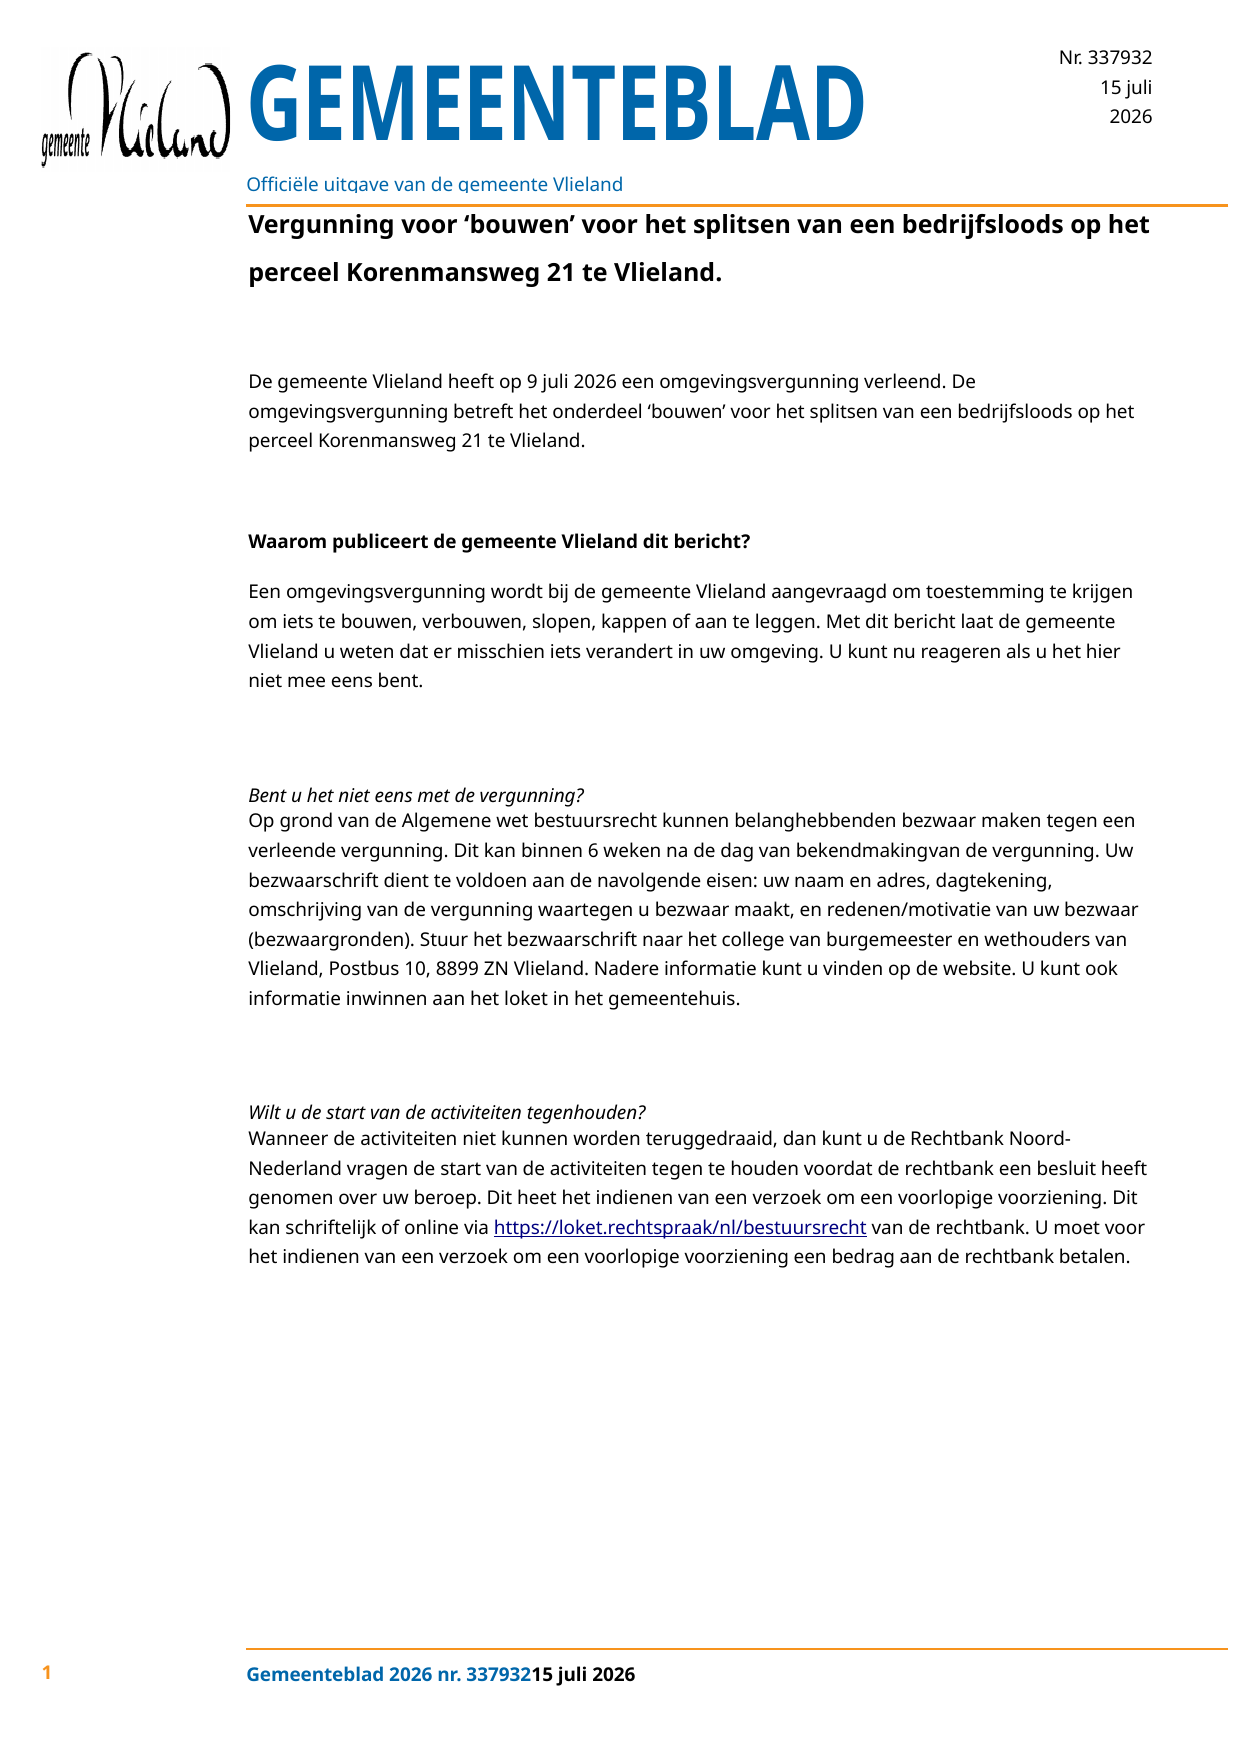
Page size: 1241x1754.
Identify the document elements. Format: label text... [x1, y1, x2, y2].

text Wanneer de activiteiten niet kunnen worden teruggedraaid, dan kunt u de Rechtbank Noord-Nederland vragen de start van de activiteiten tegen te houden voordat de rechtbank een besluit heeft genomen over uw beroep. Dit heet het indienen van een verzoek om een voorlopige voorziening. Dit kan schriftelijk of online via https://loket.rechtspraak/nl/bestuursrecht van de rechtbank. U moet voor het indienen van een verzoek om een voorlopige voorziening een bedrag aan de rechtbank betalen. [248, 1125, 1152, 1269]
text Waarom publiceert de gemeente Vlieland dit bericht? [248, 528, 1152, 554]
text Bent u het niet eens met de vergunning? [248, 782, 1152, 808]
text Vergunning voor ‘bouwen’ voor het splitsen van een bedrijfsloods op het perceel Korenmansweg 21 te Vlieland. [248, 207, 1152, 288]
text Wilt u de start van de activiteiten tegenhouden? [248, 1099, 1152, 1125]
text De gemeente Vlieland heeft op 9 juli 2026 een omgevingsvergunning verleend. De omgevingsvergunning betreft het onderdeel ‘bouwen’ voor het splitsen van een bedrijfsloods op het perceel Korenmansweg 21 te Vlieland. [248, 368, 1152, 453]
text Een omgevingsvergunning wordt bij de gemeente Vlieland aangevraagd om toestemming te krijgen om iets te bouwen, verbouwen, slopen, kappen of aan te leggen. Met dit bericht laat de gemeente Vlieland u weten dat er misschien iets verandert in uw omgeving. U kunt nu reageren als u het hier niet mee eens bent. [248, 579, 1152, 693]
picture [41, 47, 231, 172]
text Op grond van de Algemene wet bestuursrecht kunnen belanghebbenden bezwaar maken tegen een verleende vergunning. Dit kan binnen 6 weken na de dag van bekendmakingvan de vergunning. Uw bezwaarschrift dient te voldoen aan de navolgende eisen: uw naam en adres, dagtekening, omschrijving van de vergunning waartegen u bezwaar maakt, en redenen/motivatie van uw bezwaar (bezwaargronden). Stuur het bezwaarschrift naar het college van burgemeester en wethouders van Vlieland, Postbus 10, 8899 ZN Vlieland. Nadere informatie kunt u vinden op de website. U kunt ook informatie inwinnen aan het loket in het gemeentehuis. [248, 808, 1152, 1011]
